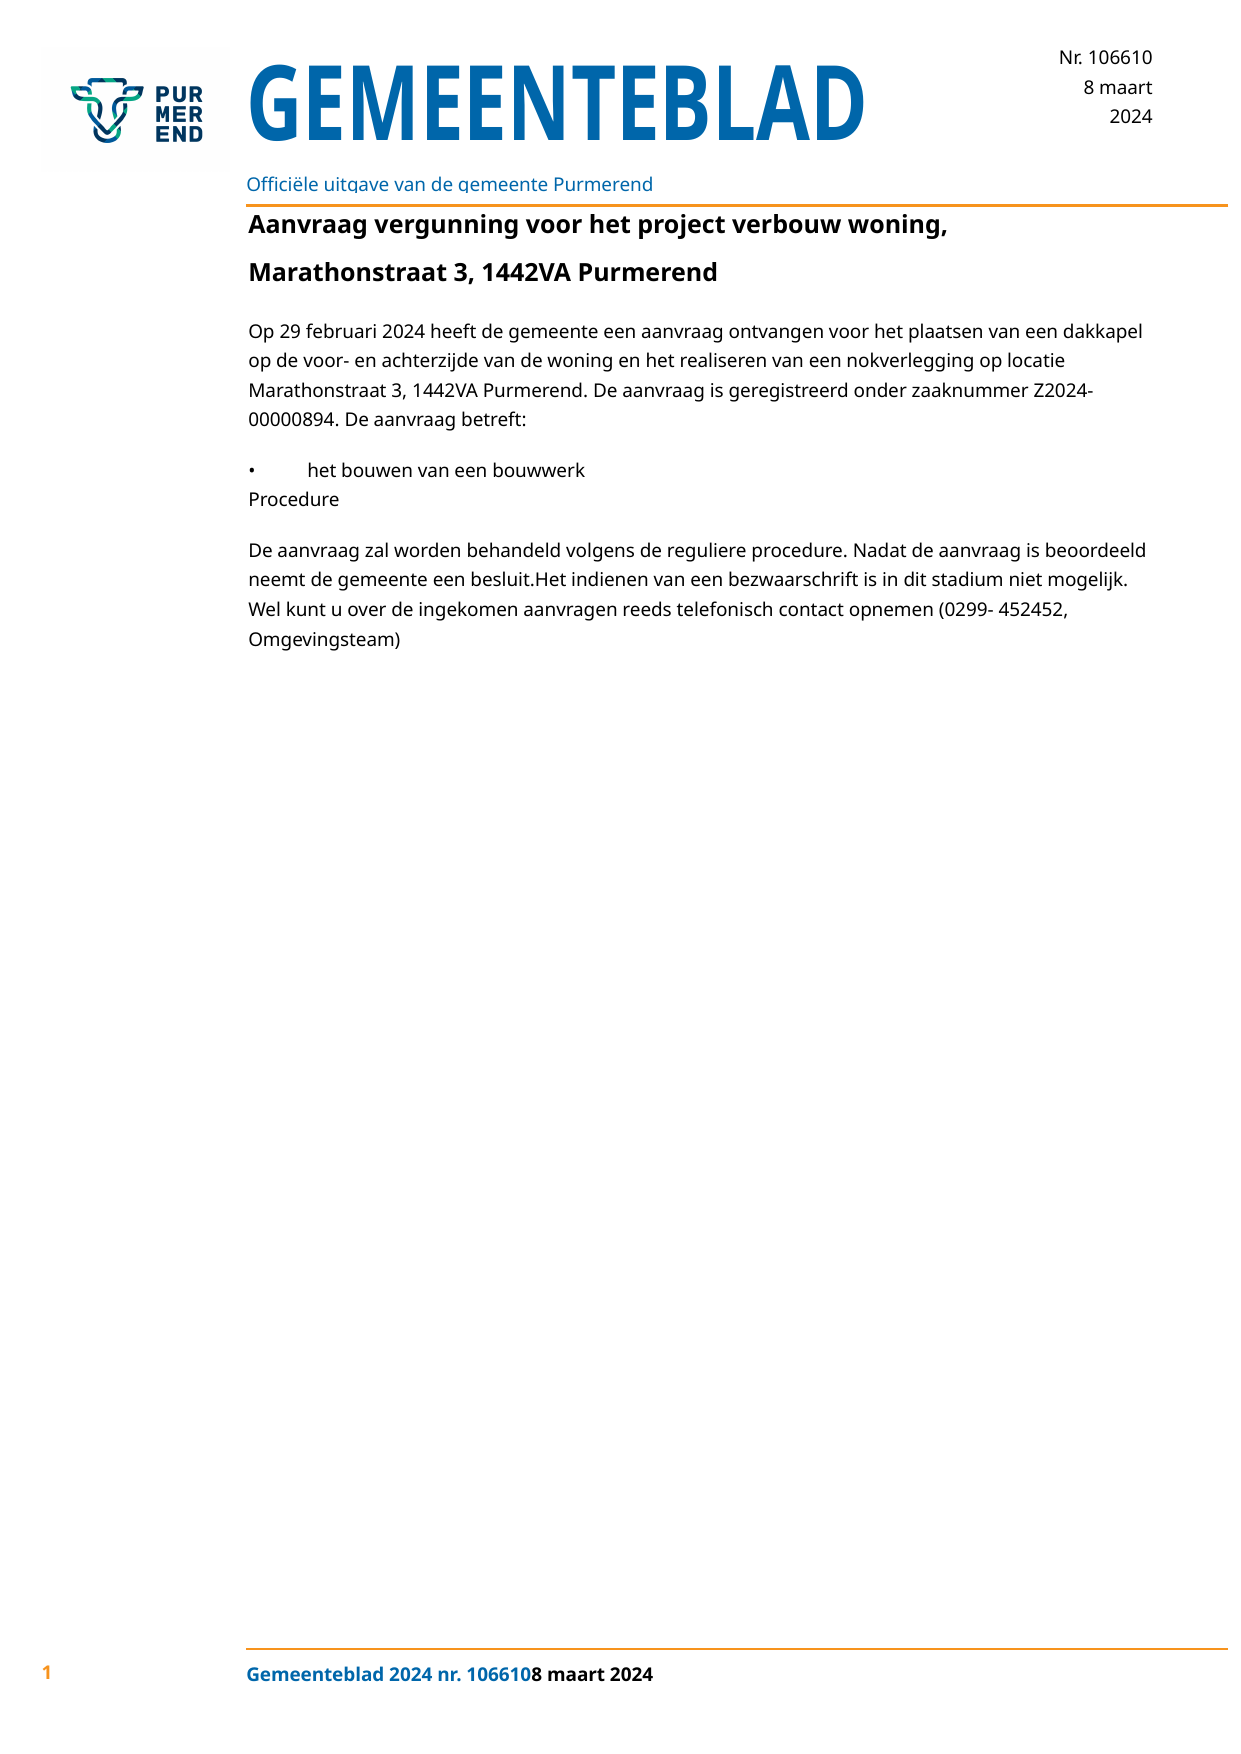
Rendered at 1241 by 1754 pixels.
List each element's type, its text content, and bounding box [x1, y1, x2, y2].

text Procedure [248, 487, 1152, 512]
text De aanvraag zal worden behandeld volgens de reguliere procedure. Nadat de aanvraag is beoordeeld neemt de gemeente een besluit.Het indienen van een bezwaarschrift is in dit stadium niet mogelijk. Wel kunt u over de ingekomen aanvragen reeds telefonisch contact opnemen (0299- 452452, Omgevingsteam) [248, 537, 1152, 652]
list het bouwen van een bouwwerk [248, 457, 1152, 483]
text Aanvraag vergunning voor het project verbouw woning, Marathonstraat 3, 1442VA Purmerend [248, 207, 1152, 288]
text Op 29 februari 2024 heeft de gemeente een aanvraag ontvangen voor het plaatsen van een dakkapel op de voor- en achterzijde van de woning en het realiseren van een nokverlegging op locatie Marathonstraat 3, 1442VA Purmerend. De aanvraag is geregistreerd onder zaaknummer Z2024-00000894. De aanvraag betreft: [248, 318, 1152, 432]
picture [41, 47, 231, 172]
